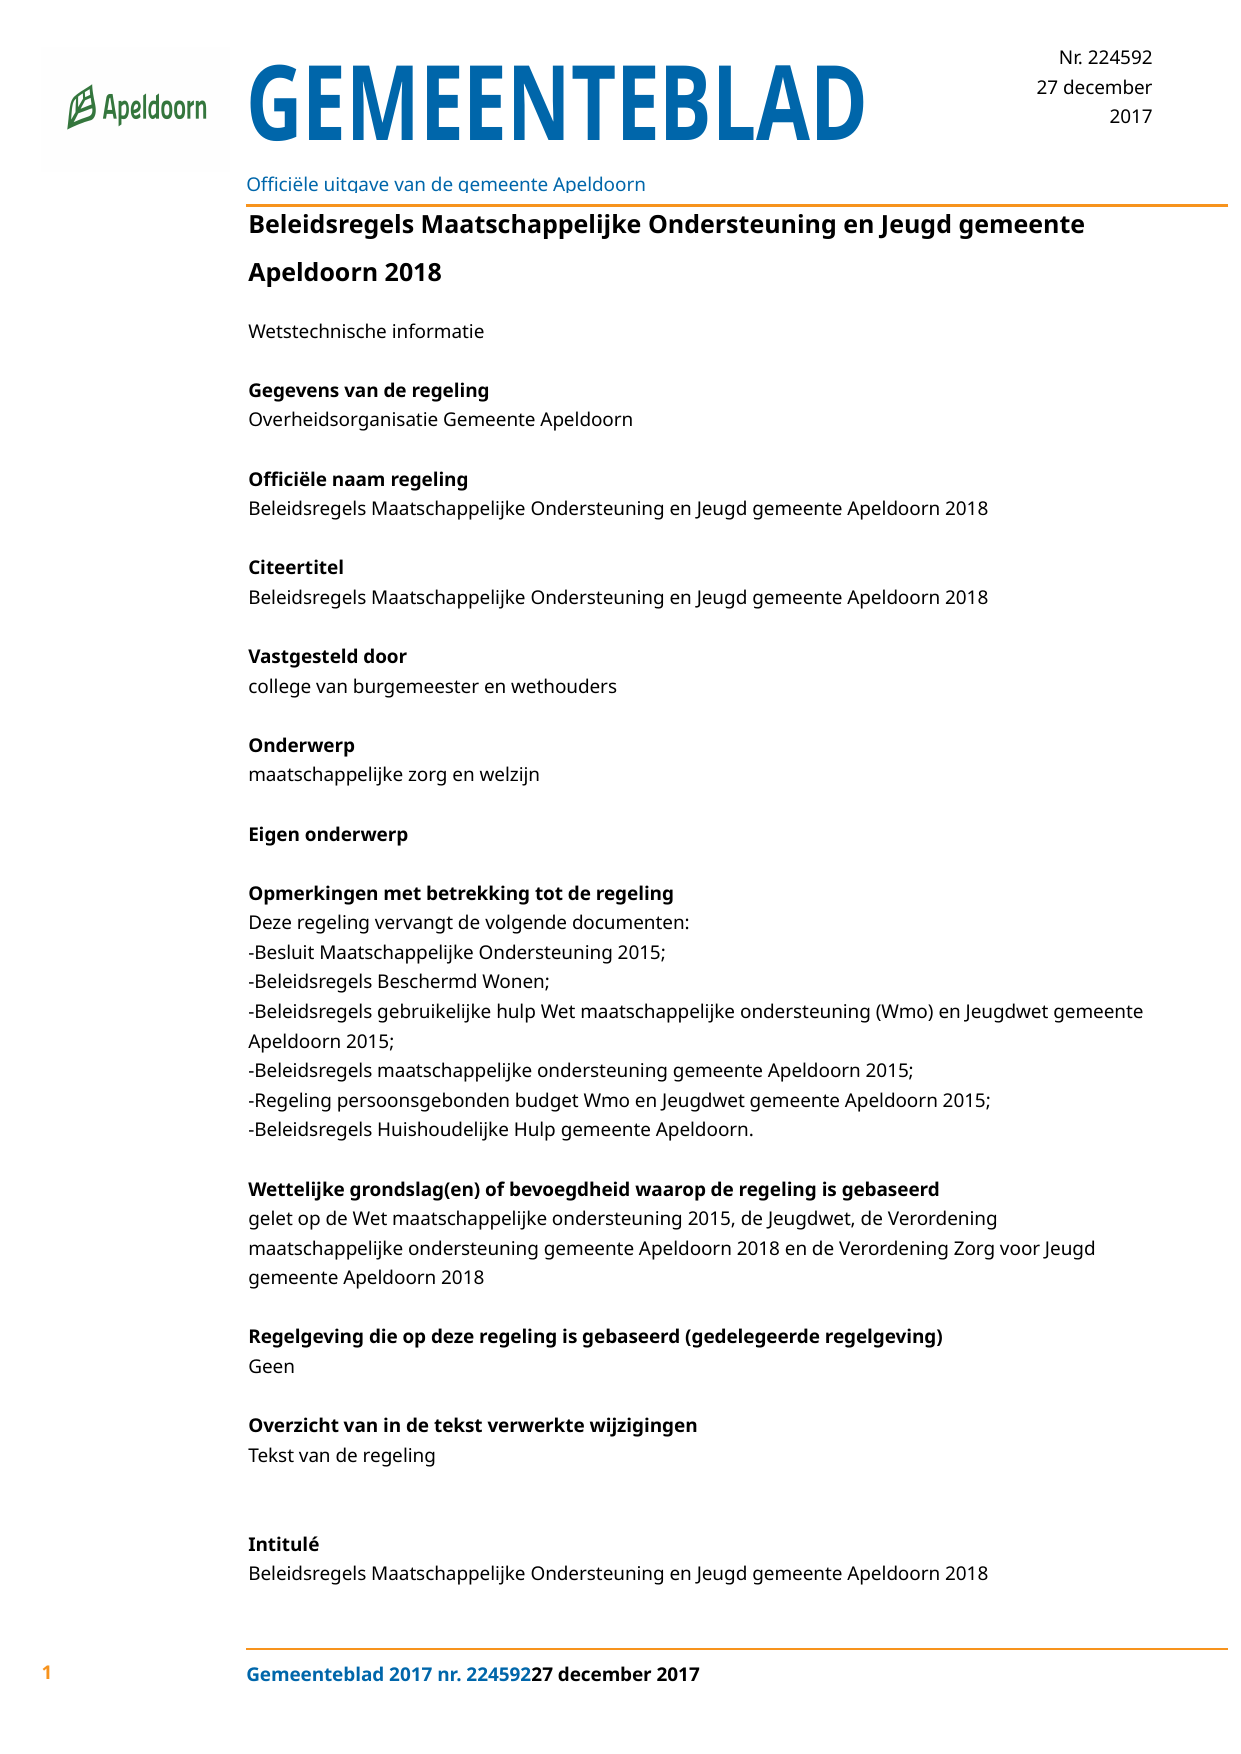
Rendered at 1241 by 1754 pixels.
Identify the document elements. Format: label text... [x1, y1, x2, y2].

text -Beleidsregels gebruikelijke hulp Wet maatschappelijke ondersteuning (Wmo) en Jeugdwet gemeente Apeldoorn 2015; [248, 998, 1152, 1054]
text Gegevens van de regeling [248, 377, 1152, 403]
text Opmerkingen met betrekking tot de regeling [248, 880, 1152, 906]
text -Beleidsregels Beschermd Wonen; [248, 969, 1152, 994]
text Wettelijke grondslag(en) of bevoegdheid waarop de regeling is gebaseerd [248, 1176, 1152, 1202]
text Beleidsregels Maatschappelijke Ondersteuning en Jeugd gemeente Apeldoorn 2018 [248, 1560, 1152, 1586]
text Intitulé [248, 1531, 1152, 1557]
text Overzicht van in de tekst verwerkte wijzigingen [248, 1412, 1152, 1438]
text Wetstechnische informatie [248, 318, 1152, 344]
text -Regeling persoonsgebonden budget Wmo en Jeugdwet gemeente Apeldoorn 2015; [248, 1087, 1152, 1113]
text -Beleidsregels maatschappelijke ondersteuning gemeente Apeldoorn 2015; [248, 1057, 1152, 1083]
text Regelgeving die op deze regeling is gebaseerd (gedelegeerde regelgeving) [248, 1324, 1152, 1349]
text Beleidsregels Maatschappelijke Ondersteuning en Jeugd gemeente Apeldoorn 2018 [248, 495, 1152, 521]
text gelet op de Wet maatschappelijke ondersteuning 2015, de Jeugdwet, de Verordening maatschappelijke ondersteuning gemeente Apeldoorn 2018 en de Verordening Zorg voor Jeugd gemeente Apeldoorn 2018 [248, 1205, 1152, 1290]
text Onderwerp [248, 732, 1152, 758]
text Beleidsregels Maatschappelijke Ondersteuning en Jeugd gemeente Apeldoorn 2018 [248, 584, 1152, 610]
text -Beleidsregels Huishoudelijke Hulp gemeente Apeldoorn. [248, 1117, 1152, 1142]
text college van burgemeester en wethouders [248, 673, 1152, 699]
text Officiële naam regeling [248, 466, 1152, 492]
text -Besluit Maatschappelijke Ondersteuning 2015; [248, 939, 1152, 965]
text Beleidsregels Maatschappelijke Ondersteuning en Jeugd gemeente Apeldoorn 2018 [248, 207, 1152, 288]
text Citeertitel [248, 554, 1152, 580]
text Geen [248, 1353, 1152, 1379]
picture [41, 47, 231, 172]
text Eigen onderwerp [248, 821, 1152, 847]
text Tekst van de regeling [248, 1442, 1152, 1468]
text Deze regeling vervangt de volgende documenten: [248, 909, 1152, 935]
text Vastgesteld door [248, 643, 1152, 669]
text maatschappelijke zorg en welzijn [248, 762, 1152, 787]
text Overheidsorganisatie Gemeente Apeldoorn [248, 407, 1152, 432]
